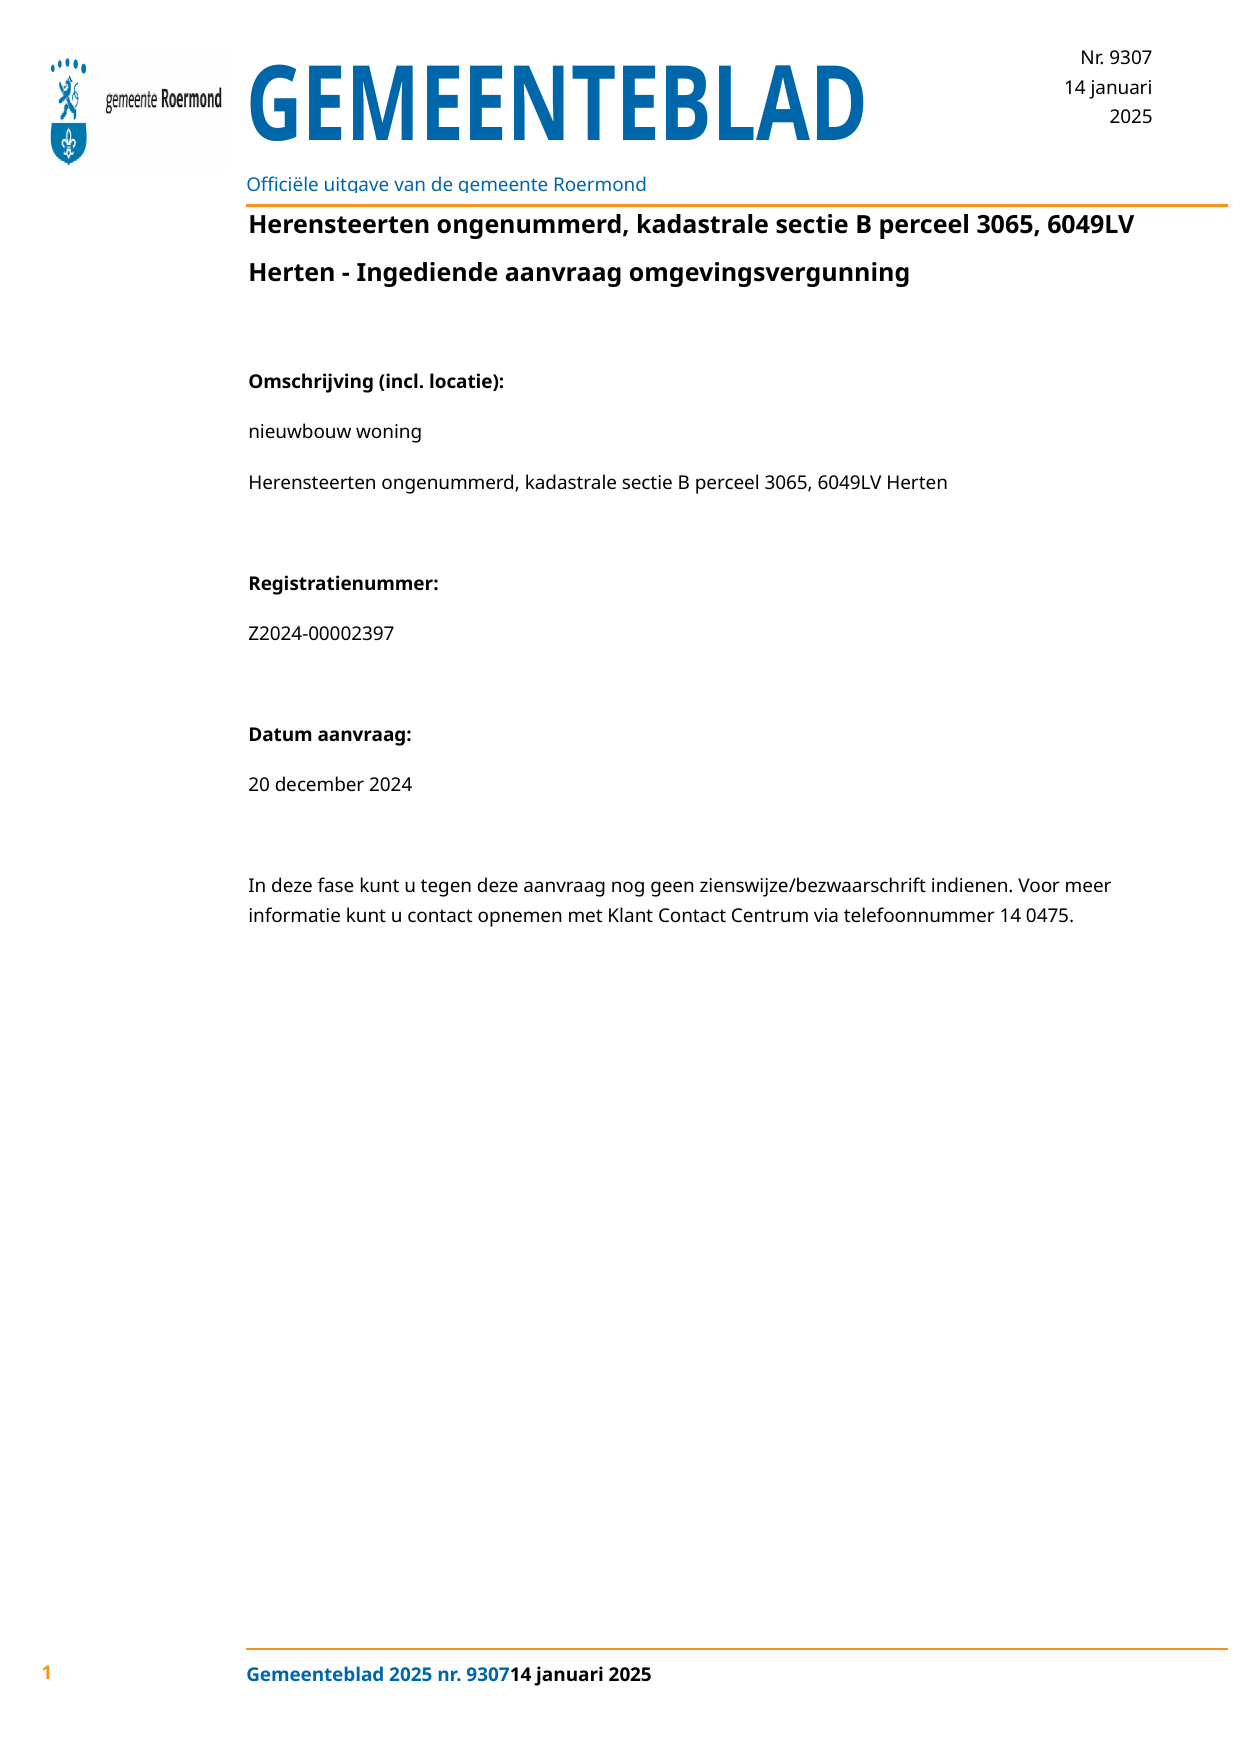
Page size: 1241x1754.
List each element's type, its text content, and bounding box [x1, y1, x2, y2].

text Registratienummer: [248, 570, 1152, 596]
text Herensteerten ongenummerd, kadastrale sectie B perceel 3065, 6049LV Herten [248, 469, 1152, 495]
text nieuwbouw woning [248, 419, 1152, 444]
text 20 december 2024 [248, 772, 1152, 797]
text Z2024-00002397 [248, 620, 1152, 646]
picture [41, 47, 231, 172]
text In deze fase kunt u tegen deze aanvraag nog geen zienswijze/bezwaarschrift indienen. Voor meer informatie kunt u contact opnemen met Klant Contact Centrum via telefoonnummer 14 0475. [248, 872, 1152, 928]
text Datum aanvraag: [248, 721, 1152, 747]
text Omschrijving (incl. locatie): [248, 368, 1152, 394]
text Herensteerten ongenummerd, kadastrale sectie B perceel 3065, 6049LV Herten - Ingediende aanvraag omgevingsvergunning [248, 207, 1152, 288]
